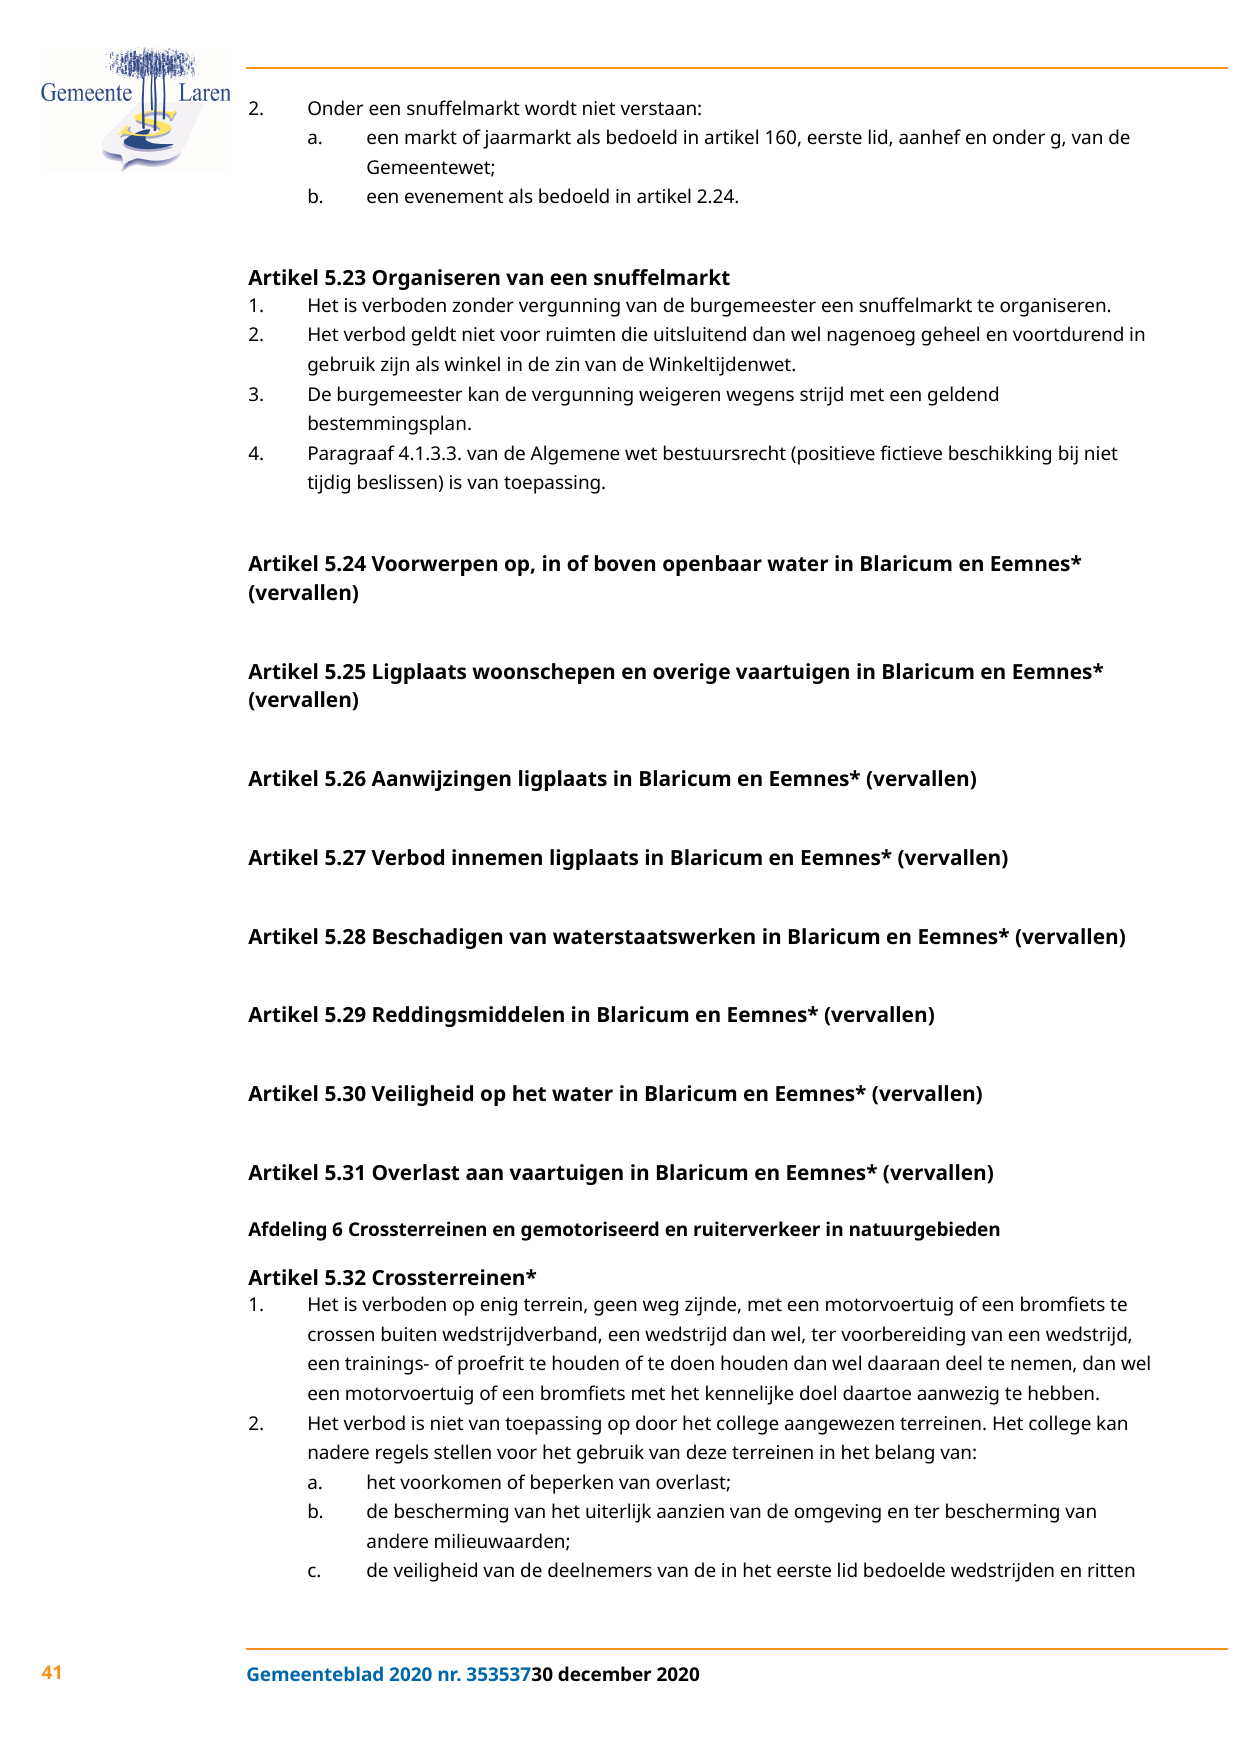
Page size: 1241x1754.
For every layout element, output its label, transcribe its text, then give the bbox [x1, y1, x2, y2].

text Afdeling 6 Crossterreinen en gemotoriseerd en ruiterverkeer in natuurgebieden [248, 1216, 1152, 1242]
text Artikel 5.24 Voorwerpen op, in of boven openbaar water in Blaricum en Eemnes* (vervallen) [248, 549, 1152, 606]
text Artikel 5.23 Organiseren van een snuffelmarkt [248, 263, 1152, 292]
text Artikel 5.27 Verbod innemen ligplaats in Blaricum en Eemnes* (vervallen) [248, 843, 1152, 871]
list een markt of jaarmarkt als bedoeld in artikel 160, eerste lid, aanhef en onder g, van de Gemeentewet; [307, 124, 1152, 180]
text Artikel 5.31 Overlast aan vaartuigen in Blaricum en Eemnes* (vervallen) [248, 1158, 1152, 1187]
list de bescherming van het uiterlijk aanzien van de omgeving en ter bescherming van andere milieuwaarden; [307, 1498, 1152, 1554]
text Artikel 5.25 Ligplaats woonschepen en overige vaartuigen in Blaricum en Eemnes* (vervallen) [248, 657, 1152, 714]
list Onder een snuffelmarkt wordt niet verstaan: [248, 95, 1152, 121]
list Het verbod geldt niet voor ruimten die uitsluitend dan wel nagenoeg geheel en voortdurend in gebruik zijn als winkel in de zin van de Winkeltijdenwet. [248, 322, 1152, 377]
list Het verbod is niet van toepassing op door het college aangewezen terreinen. Het college kan nadere regels stellen voor het gebruik van deze terreinen in het belang van: [248, 1410, 1152, 1465]
list de veiligheid van de deelnemers van de in het eerste lid bedoelde wedstrijden en ritten [307, 1558, 1152, 1583]
list Het is verboden zonder vergunning van de burgemeester een snuffelmarkt te organiseren. [248, 292, 1152, 318]
text Artikel 5.28 Beschadigen van waterstaatswerken in Blaricum en Eemnes* (vervallen) [248, 922, 1152, 950]
picture [41, 47, 231, 172]
list De burgemeester kan de vergunning weigeren wegens strijd met een geldend bestemmingsplan. [248, 381, 1152, 436]
text Artikel 5.30 Veiligheid op het water in Blaricum en Eemnes* (vervallen) [248, 1079, 1152, 1108]
text Artikel 5.29 Reddingsmiddelen in Blaricum en Eemnes* (vervallen) [248, 1001, 1152, 1029]
list het voorkomen of beperken van overlast; [307, 1469, 1152, 1494]
text Artikel 5.26 Aanwijzingen ligplaats in Blaricum en Eemnes* (vervallen) [248, 764, 1152, 792]
text Artikel 5.32 Crossterreinen* [248, 1263, 1152, 1291]
list Het is verboden op enig terrein, geen weg zijnde, met een motorvoertuig of een bromfiets te crossen buiten wedstrijdverband, een wedstrijd dan wel, ter voorbereiding van een wedstrijd, een trainings- of proefrit te houden of te doen houden dan wel daaraan deel te nemen, dan wel een motorvoertuig of een bromfiets met het kennelijke doel daartoe aanwezig te hebben. [248, 1291, 1152, 1406]
list een evenement als bedoeld in artikel 2.24. [307, 183, 1152, 209]
list Paragraaf 4.1.3.3. van de Algemene wet bestuursrecht (positieve fictieve beschikking bij niet tijdig beslissen) is van toepassing. [248, 440, 1152, 495]
